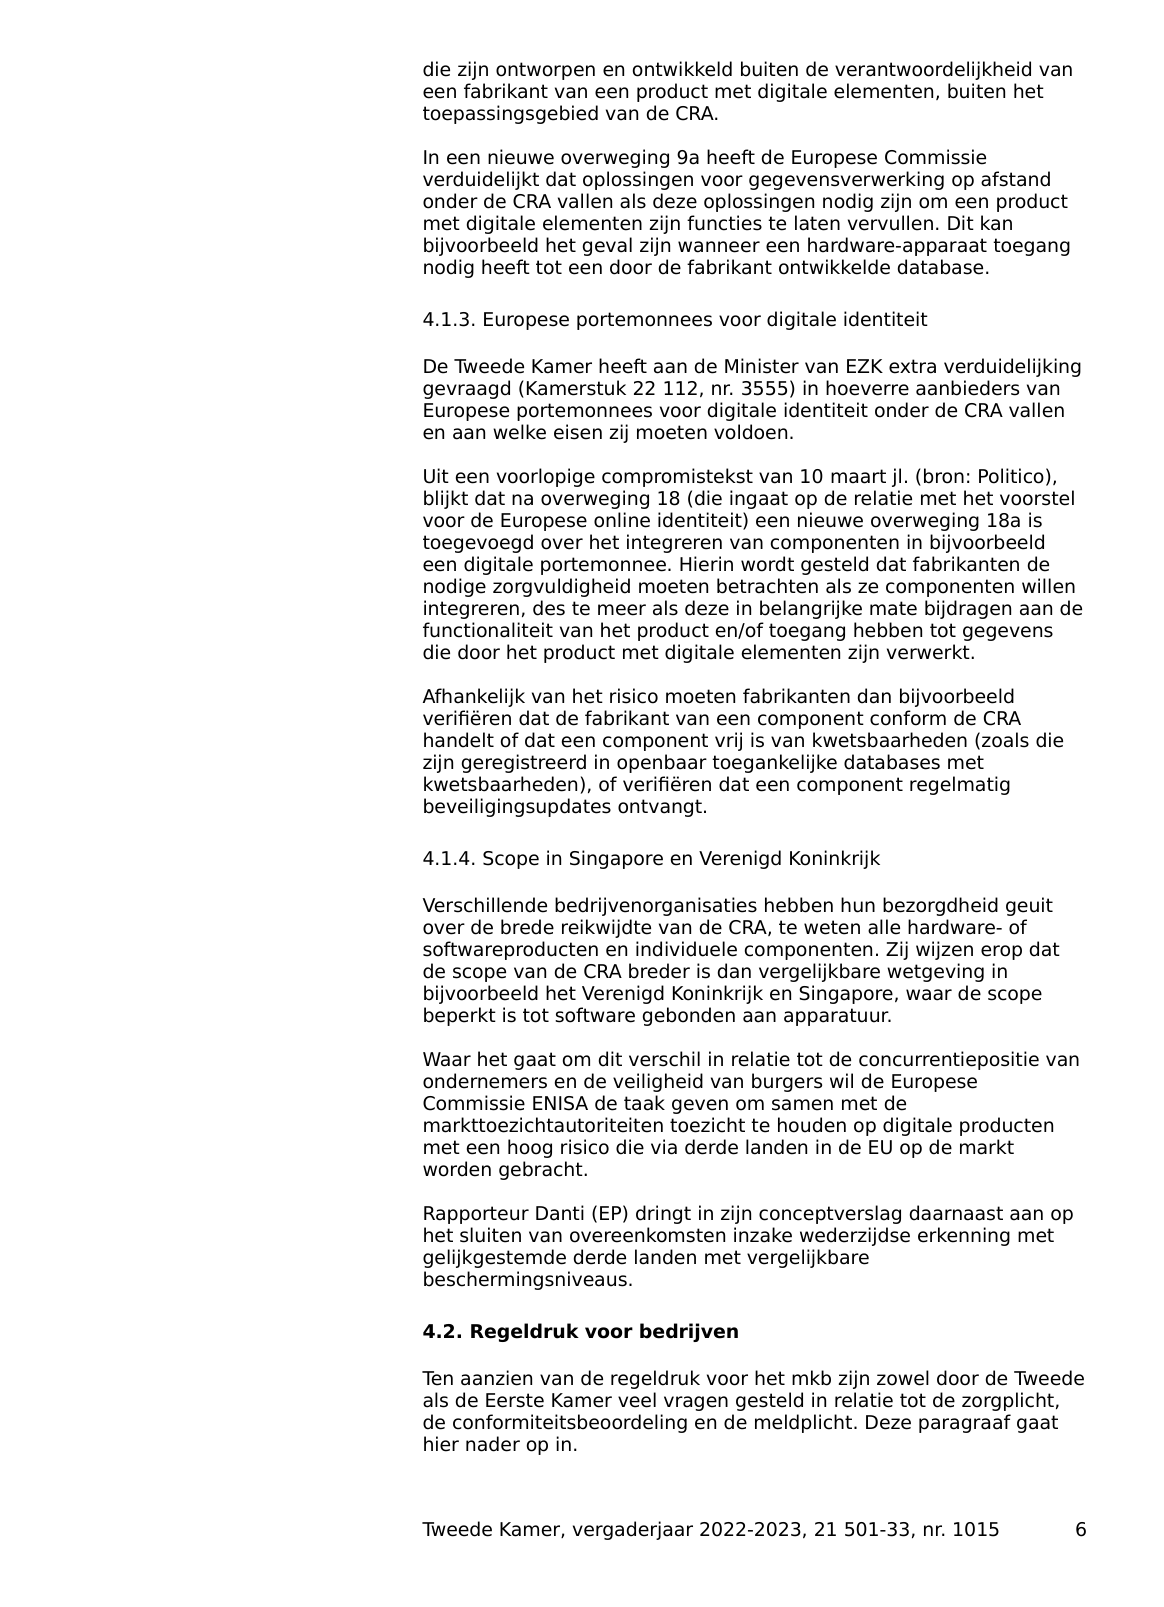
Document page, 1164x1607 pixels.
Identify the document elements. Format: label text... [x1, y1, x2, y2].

text Afhankelijk van het risico moeten fabrikanten dan bijvoorbeeld verifiëren dat de fabrikant van een component conform de CRA handelt of dat een component vrij is van kwetsbaarheden (zoals die zijn geregistreerd in openbaar toegankelijke databases met kwetsbaarheden), of verifiëren dat een component regelmatig beveiligingsupdates ontvangt. [422, 686, 1087, 818]
subtitle 4.1.3. Europese portemonnees voor digitale identiteit [422, 309, 1087, 331]
subtitle 4.1.4. Scope in Singapore en Verenigd Koninkrijk [422, 848, 1087, 870]
subtitle 4.2. Regeldruk voor bedrijven [422, 1321, 1087, 1343]
text Ten aanzien van de regeldruk voor het mkb zijn zowel door de Tweede als de Eerste Kamer veel vragen gesteld in relatie tot de zorgplicht, de conformiteitsbeoordeling en de meldplicht. Deze paragraaf gaat hier nader op in. [422, 1368, 1087, 1456]
text Waar het gaat om dit verschil in relatie tot de concurrentiepositie van ondernemers en de veiligheid van burgers wil de Europese Commissie ENISA de taak geven om samen met de markttoezichtautoriteiten toezicht te houden op digitale producten met een hoog risico die via derde landen in de EU op de markt worden gebracht. [422, 1049, 1087, 1181]
text De Tweede Kamer heeft aan de Minister van EZK extra verduidelijking gevraagd (Kamerstuk 22 112, nr. 3555) in hoeverre aanbieders van Europese portemonnees voor digitale identiteit onder de CRA vallen en aan welke eisen zij moeten voldoen. [422, 356, 1087, 444]
text die zijn ontworpen en ontwikkeld buiten de verantwoordelijkheid van een fabrikant van een product met digitale elementen, buiten het toepassingsgebied van de CRA. [422, 59, 1087, 125]
text Verschillende bedrijvenorganisaties hebben hun bezorgdheid geuit over de brede reikwijdte van de CRA, te weten alle hardware- of softwareproducten en individuele componenten. Zij wijzen erop dat de scope van de CRA breder is dan vergelijkbare wetgeving in bijvoorbeeld het Verenigd Koninkrijk en Singapore, waar de scope beperkt is tot software gebonden aan apparatuur. [422, 895, 1087, 1027]
text Rapporteur Danti (EP) dringt in zijn conceptverslag daarnaast aan op het sluiten van overeenkomsten inzake wederzijdse erkenning met gelijkgestemde derde landen met vergelijkbare beschermingsniveaus. [422, 1203, 1087, 1291]
text Uit een voorlopige compromistekst van 10 maart jl. (bron: Politico), blijkt dat na overweging 18 (die ingaat op de relatie met het voorstel voor de Europese online identiteit) een nieuwe overweging 18a is toegevoegd over het integreren van componenten in bijvoorbeeld een digitale portemonnee. Hierin wordt gesteld dat fabrikanten de nodige zorgvuldigheid moeten betrachten als ze componenten willen integreren, des te meer als deze in belangrijke mate bijdragen aan de functionaliteit van het product en/of toegang hebben tot gegevens die door het product met digitale elementen zijn verwerkt. [422, 466, 1087, 664]
text In een nieuwe overweging 9a heeft de Europese Commissie verduidelijkt dat oplossingen voor gegevensverwerking op afstand onder de CRA vallen als deze oplossingen nodig zijn om een product met digitale elementen zijn functies te laten vervullen. Dit kan bijvoorbeeld het geval zijn wanneer een hardware-apparaat toegang nodig heeft tot een door de fabrikant ontwikkelde database. [422, 147, 1087, 279]
